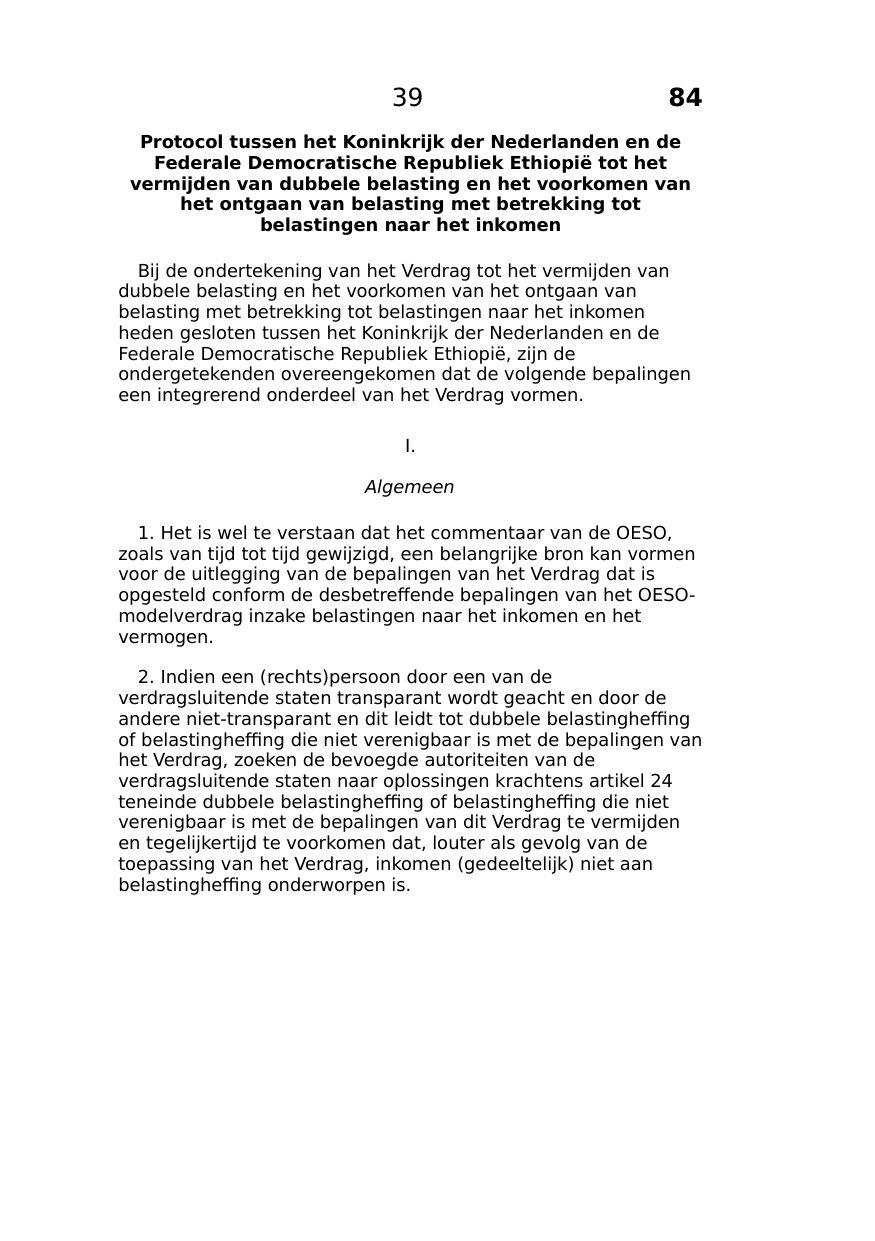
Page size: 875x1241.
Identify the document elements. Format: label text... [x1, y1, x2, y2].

subtitle Protocol tussen het Koninkrijk der Nederlanden en de Federale Democratische Republiek Ethiopië tot het vermijden van dubbele belasting en het voorkomen van het ontgaan van belasting met betrekking tot belastingen naar het inkomen [118, 132, 703, 236]
text 2. Indien een (rechts)persoon door een van de verdragsluitende staten transparant wordt geacht en door de andere niet-transparant en dit leidt tot dubbele belastingheffing of belastingheffing die niet verenigbaar is met de bepalingen van het Verdrag, zoeken de bevoegde autoriteiten van de verdragsluitende staten naar oplossingen krachtens artikel 24 teneinde dubbele belastingheffing of belastingheffing die niet verenigbaar is met de bepalingen van dit Verdrag te vermijden en tegelijkertijd te voorkomen dat, louter als gevolg van de toepassing van het Verdrag, inkomen (gedeeltelijk) niet aan belastingheffing onderworpen is. [118, 667, 703, 895]
text 1. Het is wel te verstaan dat het commentaar van de OESO, zoals van tijd tot tijd gewijzigd, een belangrijke bron kan vormen voor de uitlegging van de bepalingen van het Verdrag dat is opgesteld conform de desbetreffende bepalingen van het OESO-modelverdrag inzake belastingen naar het inkomen en het vermogen. [118, 523, 703, 647]
text Bij de ondertekening van het Verdrag tot het vermijden van dubbele belasting en het voorkomen van het ontgaan van belasting met betrekking tot belastingen naar het inkomen heden gesloten tussen het Koninkrijk der Nederlanden en de Federale Democratische Republiek Ethiopië, zijn de ondergetekenden overeengekomen dat de volgende bepalingen een integrerend onderdeel van het Verdrag vormen. [118, 261, 703, 406]
subtitle I. Algemeen [118, 436, 703, 498]
